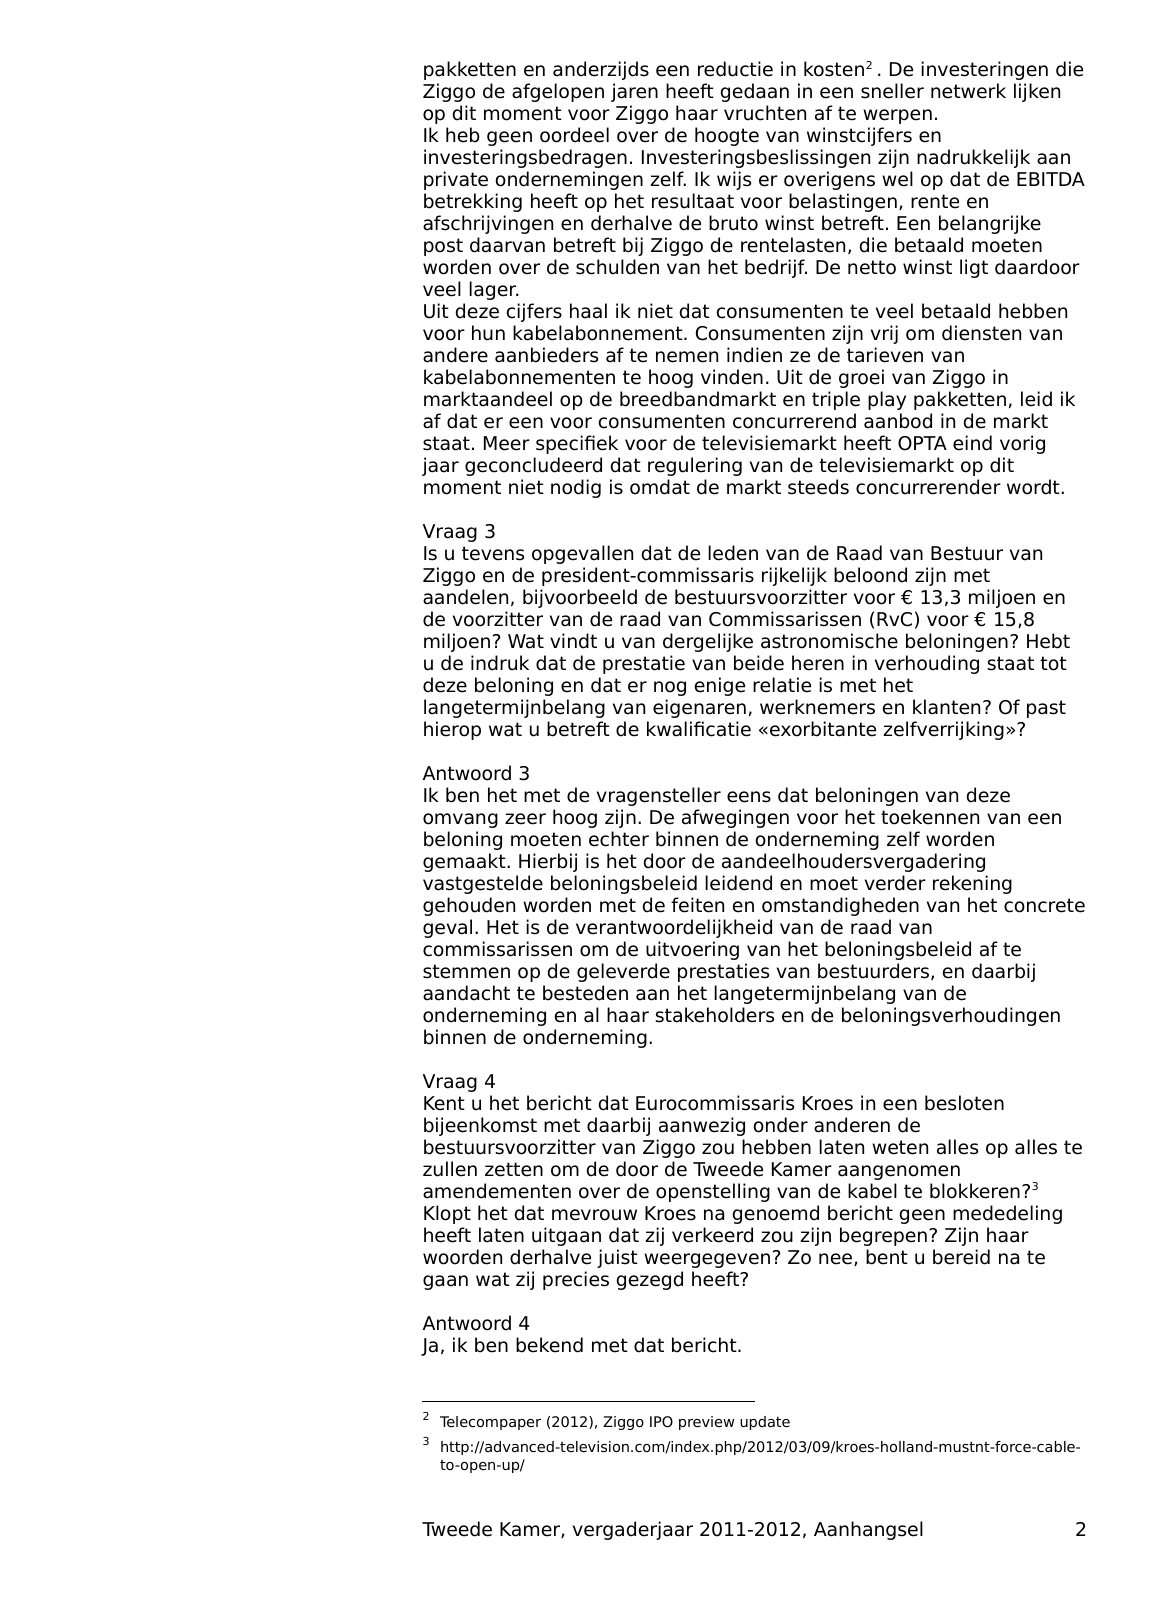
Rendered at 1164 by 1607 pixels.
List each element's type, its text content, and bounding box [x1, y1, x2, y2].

text Antwoord 3 [422, 763, 1087, 785]
text Antwoord 4 [422, 1313, 1087, 1335]
text Uit deze cijfers haal ik niet dat consumenten te veel betaald hebben voor hun kabelabonnement. Consumenten zijn vrij om diensten van andere aanbieders af te nemen indien ze de tarieven van kabelabonnementen te hoog vinden. Uit de groei van Ziggo in marktaandeel op de breedbandmarkt en triple play pakketten, leid ik af dat er een voor consumenten concurrerend aanbod in de markt staat. Meer specifiek voor de televisiemarkt heeft OPTA eind vorig jaar geconcludeerd dat regulering van de televisiemarkt op dit moment niet nodig is omdat de markt steeds concurrerender wordt. [422, 301, 1087, 499]
text Vraag 4 [422, 1071, 1087, 1093]
text http://advanced-television.com/index.php/2012/03/09/kroes-holland-mustnt-force-cable-to-open-up/ [422, 1435, 1087, 1474]
text Ja, ik ben bekend met dat bericht. [422, 1335, 1087, 1357]
text Ik heb geen oordeel over de hoogte van winstcijfers en investeringsbedragen. Investeringsbeslissingen zijn nadrukkelijk aan private ondernemingen zelf. Ik wijs er overigens wel op dat de EBITDA betrekking heeft op het resultaat voor belastingen, rente en afschrijvingen en derhalve de bruto winst betreft. Een belangrijke post daarvan betreft bij Ziggo de rentelasten, die betaald moeten worden over de schulden van het bedrijf. De netto winst ligt daardoor veel lager. [422, 125, 1087, 301]
text Telecompaper (2012), Ziggo IPO preview update [422, 1410, 1087, 1432]
text pakketten en anderzijds een reductie in kosten. De investeringen die Ziggo de afgelopen jaren heeft gedaan in een sneller netwerk lijken op dit moment voor Ziggo haar vruchten af te werpen. [422, 59, 1087, 125]
text Ik ben het met de vragensteller eens dat beloningen van deze omvang zeer hoog zijn. De afwegingen voor het toekennen van een beloning moeten echter binnen de onderneming zelf worden gemaakt. Hierbij is het door de aandeelhoudersvergadering vastgestelde beloningsbeleid leidend en moet verder rekening gehouden worden met de feiten en omstandigheden van het concrete geval. Het is de verantwoordelijkheid van de raad van commissarissen om de uitvoering van het beloningsbeleid af te stemmen op de geleverde prestaties van bestuurders, en daarbij aandacht te besteden aan het langetermijnbelang van de onderneming en al haar stakeholders en de beloningsverhoudingen binnen de onderneming. [422, 785, 1087, 1048]
text Kent u het bericht dat Eurocommissaris Kroes in een besloten bijeenkomst met daarbij aanwezig onder anderen de bestuursvoorzitter van Ziggo zou hebben laten weten alles op alles te zullen zetten om de door de Tweede Kamer aangenomen amendementen over de openstelling van de kabel te blokkeren? Klopt het dat mevrouw Kroes na genoemd bericht geen mededeling heeft laten uitgaan dat zij verkeerd zou zijn begrepen? Zijn haar woorden derhalve juist weergegeven? Zo nee, bent u bereid na te gaan wat zij precies gezegd heeft? [422, 1093, 1087, 1291]
text Vraag 3 [422, 521, 1087, 543]
text Is u tevens opgevallen dat de leden van de Raad van Bestuur van Ziggo en de president-commissaris rijkelijk beloond zijn met aandelen, bijvoorbeeld de bestuursvoorzitter voor € 13,3 miljoen en de voorzitter van de raad van Commissarissen (RvC) voor € 15,8 miljoen? Wat vindt u van dergelijke astronomische beloningen? Hebt u de indruk dat de prestatie van beide heren in verhouding staat tot deze beloning en dat er nog enige relatie is met het langetermijnbelang van eigenaren, werknemers en klanten? Of past hierop wat u betreft de kwalificatie «exorbitante zelfverrijking»? [422, 543, 1087, 741]
